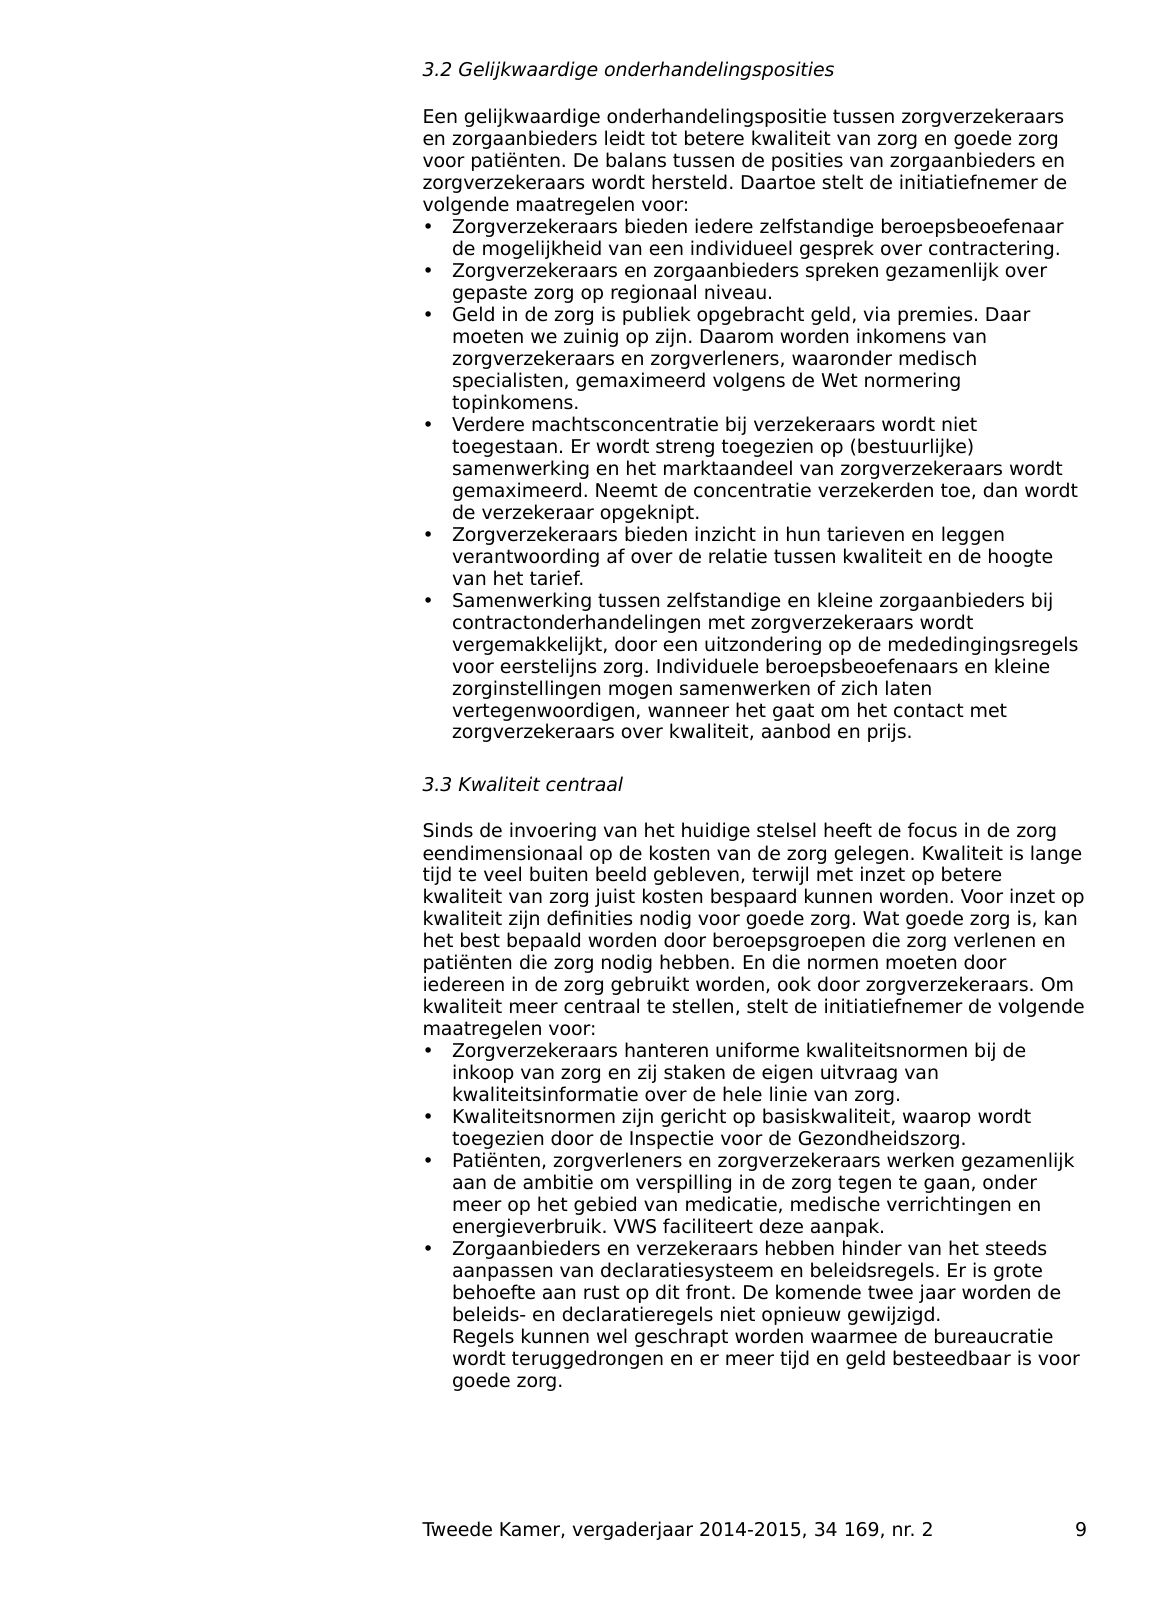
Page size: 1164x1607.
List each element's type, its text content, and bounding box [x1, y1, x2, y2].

text • Kwaliteitsnormen zijn gericht op basiskwaliteit, waarop wordt toegezien door de Inspectie voor de Gezondheidszorg. [422, 1106, 1087, 1150]
text • Verdere machtsconcentratie bij verzekeraars wordt niet toegestaan. Er wordt streng toegezien op (bestuurlijke) samenwerking en het marktaandeel van zorgverzekeraars wordt gemaximeerd. Neemt de concentratie verzekerden toe, dan wordt de verzekeraar opgeknipt. [422, 414, 1087, 524]
text Een gelijkwaardige onderhandelingspositie tussen zorgverzekeraars en zorgaanbieders leidt tot betere kwaliteit van zorg en goede zorg voor patiënten. De balans tussen de posities van zorgaanbieders en zorgverzekeraars wordt hersteld. Daartoe stelt de initiatiefnemer de volgende maatregelen voor: [422, 106, 1087, 216]
text Regels kunnen wel geschrapt worden waarmee de bureaucratie wordt teruggedrongen en er meer tijd en geld besteedbaar is voor goede zorg. [452, 1326, 1087, 1392]
subtitle 3.3 Kwaliteit centraal [422, 773, 1087, 795]
text • Zorgverzekeraars en zorgaanbieders spreken gezamenlijk over gepaste zorg op regionaal niveau. [422, 260, 1087, 304]
text • Zorgverzekeraars hanteren uniforme kwaliteitsnormen bij de inkoop van zorg en zij staken de eigen uitvraag van kwaliteitsinformatie over de hele linie van zorg. [422, 1040, 1087, 1106]
text Sinds de invoering van het huidige stelsel heeft de focus in de zorg eendimensionaal op de kosten van de zorg gelegen. Kwaliteit is lange tijd te veel buiten beeld gebleven, terwijl met inzet op betere kwaliteit van zorg juist kosten bespaard kunnen worden. Voor inzet op kwaliteit zijn definities nodig voor goede zorg. Wat goede zorg is, kan het best bepaald worden door beroepsgroepen die zorg verlenen en patiënten die zorg nodig hebben. En die normen moeten door iedereen in de zorg gebruikt worden, ook door zorgverzekeraars. Om kwaliteit meer centraal te stellen, stelt de initiatiefnemer de volgende maatregelen voor: [422, 820, 1087, 1040]
text • Zorgverzekeraars bieden iedere zelfstandige beroepsbeoefenaar de mogelijkheid van een individueel gesprek over contractering. [422, 216, 1087, 260]
text • Zorgverzekeraars bieden inzicht in hun tarieven en leggen verantwoording af over de relatie tussen kwaliteit en de hoogte van het tarief. [422, 524, 1087, 589]
text • Patiënten, zorgverleners en zorgverzekeraars werken gezamenlijk aan de ambitie om verspilling in de zorg tegen te gaan, onder meer op het gebied van medicatie, medische verrichtingen en energieverbruik. VWS faciliteert deze aanpak. [422, 1150, 1087, 1238]
text • Geld in de zorg is publiek opgebracht geld, via premies. Daar moeten we zuinig op zijn. Daarom worden inkomens van zorgverzekeraars en zorgverleners, waaronder medisch specialisten, gemaximeerd volgens de Wet normering topinkomens. [422, 304, 1087, 414]
text • Samenwerking tussen zelfstandige en kleine zorgaanbieders bij contractonderhandelingen met zorgverzekeraars wordt vergemakkelijkt, door een uitzondering op de mededingingsregels voor eerstelijns zorg. Individuele beroepsbeoefenaars en kleine zorginstellingen mogen samenwerken of zich laten vertegenwoordigen, wanneer het gaat om het contact met zorgverzekeraars over kwaliteit, aanbod en prijs. [422, 589, 1087, 743]
subtitle 3.2 Gelijkwaardige onderhandelingsposities [422, 59, 1087, 81]
text • Zorgaanbieders en verzekeraars hebben hinder van het steeds aanpassen van declaratiesysteem en beleidsregels. Er is grote behoefte aan rust op dit front. De komende twee jaar worden de beleids- en declaratieregels niet opnieuw gewijzigd. [422, 1238, 1087, 1326]
